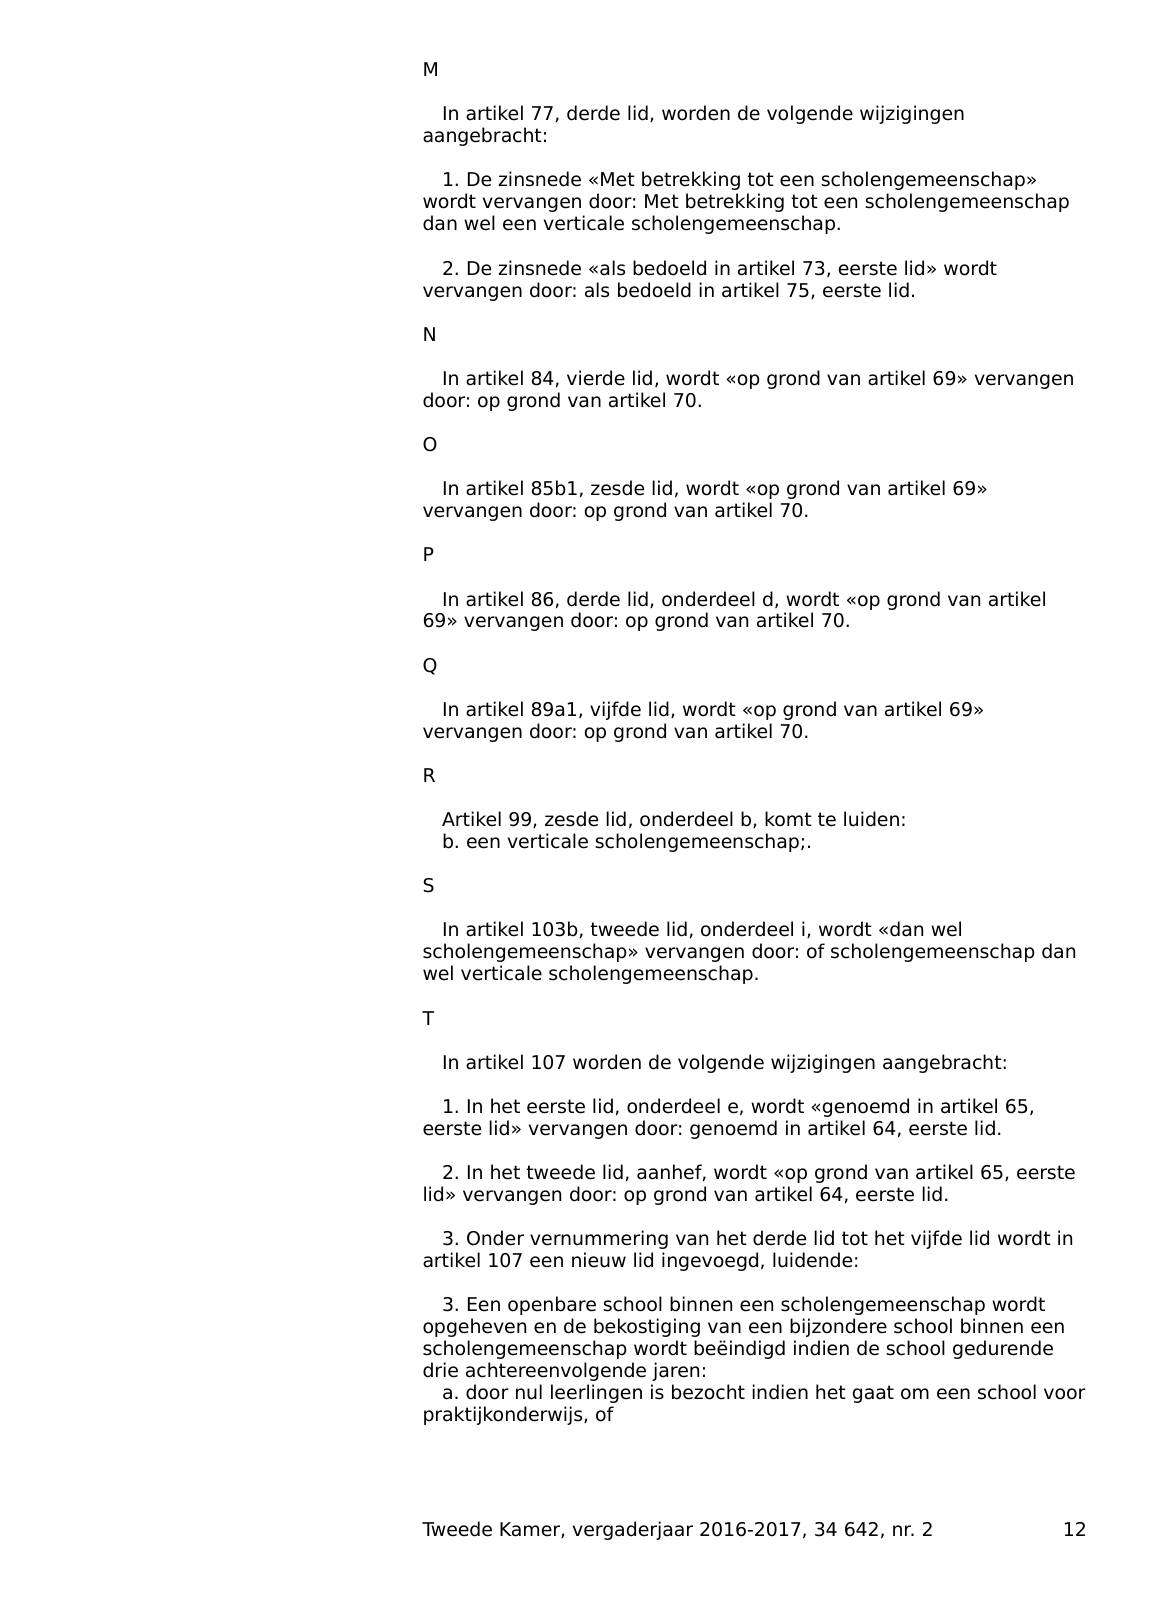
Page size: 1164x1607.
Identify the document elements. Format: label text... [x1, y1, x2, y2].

text In artikel 77, derde lid, worden de volgende wijzigingen aangebracht: [422, 103, 1087, 147]
text M [422, 59, 1087, 81]
text 3. Een openbare school binnen een scholengemeenschap wordt opgeheven en de bekostiging van een bijzondere school binnen een scholengemeenschap wordt beëindigd indien de school gedurende drie achtereenvolgende jaren: [422, 1294, 1087, 1382]
text 1. In het eerste lid, onderdeel e, wordt «genoemd in artikel 65, eerste lid» vervangen door: genoemd in artikel 64, eerste lid. [422, 1096, 1087, 1140]
text a. door nul leerlingen is bezocht indien het gaat om een school voor praktijkonderwijs, of [422, 1382, 1087, 1426]
text T [422, 1007, 1087, 1029]
text 3. Onder vernummering van het derde lid tot het vijfde lid wordt in artikel 107 een nieuw lid ingevoegd, luidende: [422, 1228, 1087, 1272]
text In artikel 107 worden de volgende wijzigingen aangebracht: [422, 1052, 1087, 1074]
text R [422, 765, 1087, 787]
text N [422, 324, 1087, 346]
text P [422, 544, 1087, 566]
text 2. De zinsnede «als bedoeld in artikel 73, eerste lid» wordt vervangen door: als bedoeld in artikel 75, eerste lid. [422, 257, 1087, 301]
text In artikel 86, derde lid, onderdeel d, wordt «op grond van artikel 69» vervangen door: op grond van artikel 70. [422, 588, 1087, 632]
text In artikel 89a1, vijfde lid, wordt «op grond van artikel 69» vervangen door: op grond van artikel 70. [422, 699, 1087, 743]
text O [422, 434, 1087, 456]
text In artikel 85b1, zesde lid, wordt «op grond van artikel 69» vervangen door: op grond van artikel 70. [422, 478, 1087, 522]
text b. een verticale scholengemeenschap;. [422, 831, 1087, 853]
text Artikel 99, zesde lid, onderdeel b, komt te luiden: [422, 809, 1087, 831]
text 1. De zinsnede «Met betrekking tot een scholengemeenschap» wordt vervangen door: Met betrekking tot een scholengemeenschap dan wel een verticale scholengemeenschap. [422, 169, 1087, 235]
text 2. In het tweede lid, aanhef, wordt «op grond van artikel 65, eerste lid» vervangen door: op grond van artikel 64, eerste lid. [422, 1162, 1087, 1206]
text Q [422, 654, 1087, 677]
text S [422, 875, 1087, 897]
text In artikel 84, vierde lid, wordt «op grond van artikel 69» vervangen door: op grond van artikel 70. [422, 368, 1087, 412]
text In artikel 103b, tweede lid, onderdeel i, wordt «dan wel scholengemeenschap» vervangen door: of scholengemeenschap dan wel verticale scholengemeenschap. [422, 919, 1087, 985]
